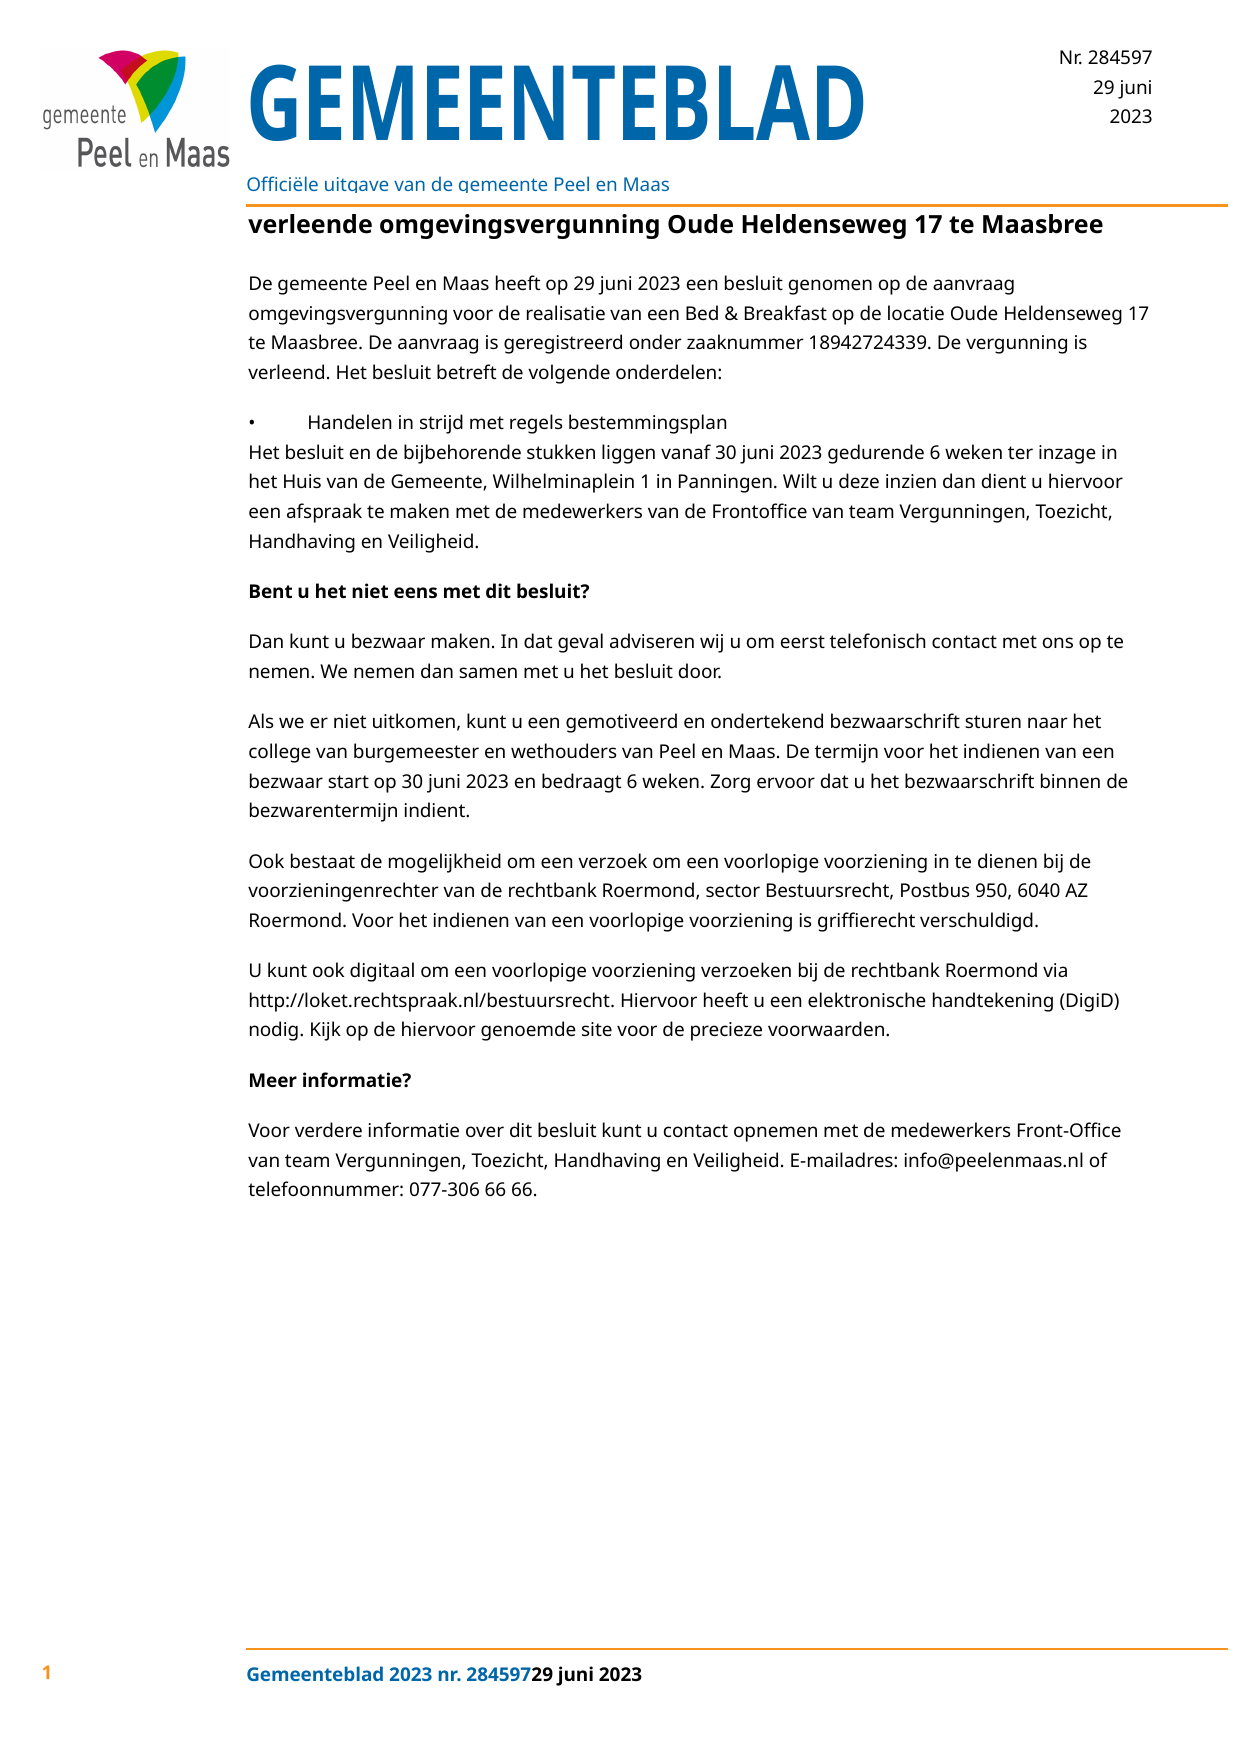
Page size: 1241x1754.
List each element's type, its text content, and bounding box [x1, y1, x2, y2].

text verleende omgevingsvergunning Oude Heldenseweg 17 te Maasbree [248, 207, 1152, 241]
text Bent u het niet eens met dit besluit? [248, 578, 1152, 604]
text Voor verdere informatie over dit besluit kunt u contact opnemen met de medewerkers Front-Office van team Vergunningen, Toezicht, Handhaving en Veiligheid. E-mailadres: info@peelenmaas.nl of telefoonnummer: 077-306 66 66. [248, 1117, 1152, 1202]
text Als we er niet uitkomen, kunt u een gemotiveerd en ondertekend bezwaarschrift sturen naar het college van burgemeester en wethouders van Peel en Maas. De termijn voor het indienen van een bezwaar start op 30 juni 2023 en bedraagt 6 weken. Zorg ervoor dat u het bezwaarschrift binnen de bezwarentermijn indient. [248, 709, 1152, 823]
text Het besluit en de bijbehorende stukken liggen vanaf 30 juni 2023 gedurende 6 weken ter inzage in het Huis van de Gemeente, Wilhelminaplein 1 in Panningen. Wilt u deze inzien dan dient u hiervoor een afspraak te maken met de medewerkers van de Frontoffice van team Vergunningen, Toezicht, Handhaving en Veiligheid. [248, 439, 1152, 553]
text Ook bestaat de mogelijkheid om een verzoek om een voorlopige voorziening in te dienen bij de voorzieningenrechter van de rechtbank Roermond, sector Bestuursrecht, Postbus 950, 6040 AZ Roermond. Voor het indienen van een voorlopige voorziening is griffierecht verschuldigd. [248, 848, 1152, 933]
list Handelen in strijd met regels bestemmingsplan [248, 409, 1152, 435]
text De gemeente Peel en Maas heeft op 29 juni 2023 een besluit genomen op de aanvraag omgevingsvergunning voor de realisatie van een Bed & Breakfast op de locatie Oude Heldenseweg 17 te Maasbree. De aanvraag is geregistreerd onder zaaknummer 18942724339. De vergunning is verleend. Het besluit betreft de volgende onderdelen: [248, 270, 1152, 385]
text Dan kunt u bezwaar maken. In dat geval adviseren wij u om eerst telefonisch contact met ons op te nemen. We nemen dan samen met u het besluit door. [248, 629, 1152, 684]
picture [41, 47, 231, 172]
text U kunt ook digitaal om een voorlopige voorziening verzoeken bij de rechtbank Roermond via http://loket.rechtspraak.nl/bestuursrecht. Hiervoor heeft u een elektronische handtekening (DigiD) nodig. Kijk op de hiervoor genoemde site voor de precieze voorwaarden. [248, 957, 1152, 1042]
text Meer informatie? [248, 1067, 1152, 1093]
